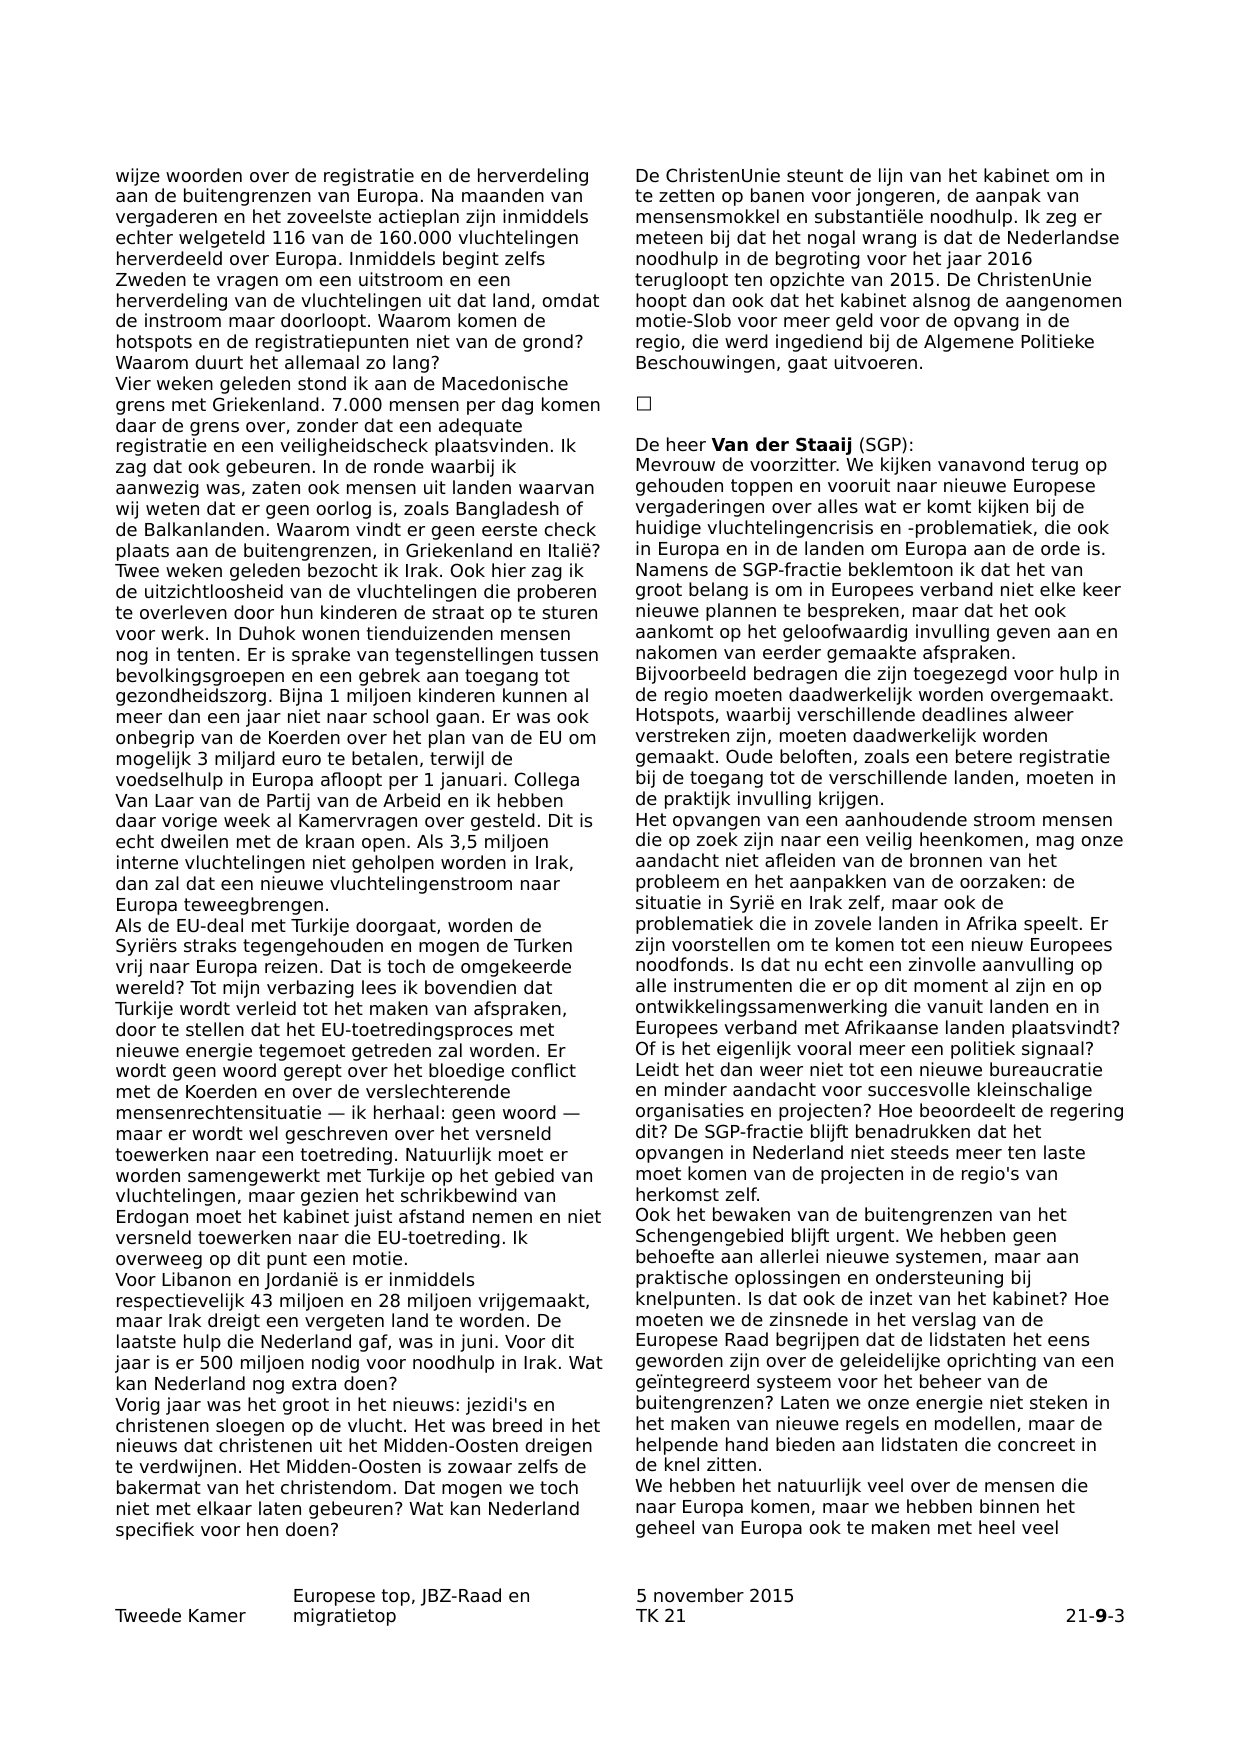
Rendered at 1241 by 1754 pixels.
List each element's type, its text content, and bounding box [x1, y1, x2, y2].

text Als de EU-deal met Turkije doorgaat, worden de Syriërs straks tegengehouden en mogen de Turken vrij naar Europa reizen. Dat is toch de omgekeerde wereld? Tot mijn verbazing lees ik bovendien dat Turkije wordt verleid tot het maken van afspraken, door te stellen dat het EU-toetredingsproces met nieuwe energie tegemoet getreden zal worden. Er wordt geen woord gerept over het bloedige conflict met de Koerden en over de verslechterende mensenrechtensituatie — ik herhaal: geen woord — maar er wordt wel geschreven over het versneld toewerken naar een toetreding. Natuurlijk moet er worden samengewerkt met Turkije op het gebied van vluchtelingen, maar gezien het schrikbewind van Erdogan moet het kabinet juist afstand nemen en niet versneld toewerken naar die EU-toetreding. Ik overweeg op dit punt een motie. [115, 915, 605, 1269]
text De heer Van der Staaij (SGP): [635, 434, 1125, 455]
text De ChristenUnie steunt de lijn van het kabinet om in te zetten op banen voor jongeren, de aanpak van mensensmokkel en substantiële noodhulp. Ik zeg er meteen bij dat het nogal wrang is dat de Nederlandse noodhulp in de begroting voor het jaar 2016 terugloopt ten opzichte van 2015. De ChristenUnie hoopt dan ook dat het kabinet alsnog de aangenomen motie-Slob voor meer geld voor de opvang in de regio, die werd ingediend bij de Algemene Politieke Beschouwingen, gaat uitvoeren. [635, 165, 1125, 374]
text Vier weken geleden stond ik aan de Macedonische grens met Griekenland. 7.000 mensen per dag komen daar de grens over, zonder dat een adequate registratie en een veiligheidscheck plaatsvinden. Ik zag dat ook gebeuren. In de ronde waarbij ik aanwezig was, zaten ook mensen uit landen waarvan wij weten dat er geen oorlog is, zoals Bangladesh of de Balkanlanden. Waarom vindt er geen eerste check plaats aan de buitengrenzen, in Griekenland en Italië? [115, 374, 605, 561]
text Vorig jaar was het groot in het nieuws: jezidi's en christenen sloegen op de vlucht. Het was breed in het nieuws dat christenen uit het Midden-Oosten dreigen te verdwijnen. Het Midden-Oosten is zowaar zelfs de bakermat van het christendom. Dat mogen we toch niet met elkaar laten gebeuren? Wat kan Nederland specifiek voor hen doen? [115, 1394, 605, 1540]
text Twee weken geleden bezocht ik Irak. Ook hier zag ik de uitzichtloosheid van de vluchtelingen die proberen te overleven door hun kinderen de straat op te sturen voor werk. In Duhok wonen tienduizenden mensen nog in tenten. Er is sprake van tegenstellingen tussen bevolkingsgroepen en een gebrek aan toegang tot gezondheidszorg. Bijna 1 miljoen kinderen kunnen al meer dan een jaar niet naar school gaan. Er was ook onbegrip van de Koerden over het plan van de EU om mogelijk 3 miljard euro te betalen, terwijl de voedselhulp in Europa afloopt per 1 januari. Collega Van Laar van de Partij van de Arbeid en ik hebben daar vorige week al Kamervragen over gesteld. Dit is echt dweilen met de kraan open. Als 3,5 miljoen interne vluchtelingen niet geholpen worden in Irak, dan zal dat een nieuwe vluchtelingenstroom naar Europa teweegbrengen. [115, 561, 605, 915]
text Voor Libanon en Jordanië is er inmiddels respectievelijk 43 miljoen en 28 miljoen vrijgemaakt, maar Irak dreigt een vergeten land te worden. De laatste hulp die Nederland gaf, was in juni. Voor dit jaar is er 500 miljoen nodig voor noodhulp in Irak. Wat kan Nederland nog extra doen? [115, 1269, 605, 1394]
text Het opvangen van een aanhoudende stroom mensen die op zoek zijn naar een veilig heenkomen, mag onze aandacht niet afleiden van de bronnen van het probleem en het aanpakken van de oorzaken: de situatie in Syrië en Irak zelf, maar ook de problematiek die in zovele landen in Afrika speelt. Er zijn voorstellen om te komen tot een nieuw Europees noodfonds. Is dat nu echt een zinvolle aanvulling op alle instrumenten die er op dit moment al zijn en op ontwikkelingssamenwerking die vanuit landen en in Europees verband met Afrikaanse landen plaatsvindt? Of is het eigenlijk vooral meer een politiek signaal? Leidt het dan weer niet tot een nieuwe bureaucratie en minder aandacht voor succesvolle kleinschalige organisaties en projecten? Hoe beoordeelt de regering dit? De SGP-fractie blijft benadrukken dat het opvangen in Nederland niet steeds meer ten laste moet komen van de projecten in de regio's van herkomst zelf. [635, 809, 1125, 1205]
text Mevrouw de voorzitter. We kijken vanavond terug op gehouden toppen en vooruit naar nieuwe Europese vergaderingen over alles wat er komt kijken bij de huidige vluchtelingencrisis en -problematiek, die ook in Europa en in de landen om Europa aan de orde is. Namens de SGP-fractie beklemtoon ik dat het van groot belang is om in Europees verband niet elke keer nieuwe plannen te bespreken, maar dat het ook aankomt op het geloofwaardig invulling geven aan en nakomen van eerder gemaakte afspraken. Bijvoorbeeld bedragen die zijn toegezegd voor hulp in de regio moeten daadwerkelijk worden overgemaakt. Hotspots, waarbij verschillende deadlines alweer verstreken zijn, moeten daadwerkelijk worden gemaakt. Oude beloften, zoals een betere registratie bij de toegang tot de verschillende landen, moeten in de praktijk invulling krijgen. [635, 455, 1125, 809]
text Ook het bewaken van de buitengrenzen van het Schengengebied blijft urgent. We hebben geen behoefte aan allerlei nieuwe systemen, maar aan praktische oplossingen en ondersteuning bij knelpunten. Is dat ook de inzet van het kabinet? Hoe moeten we de zinsnede in het verslag van de Europese Raad begrijpen dat de lidstaten het eens geworden zijn over de geleidelijke oprichting van een geïntegreerd systeem voor het beheer van de buitengrenzen? Laten we onze energie niet steken in het maken van nieuwe regels en modellen, maar de helpende hand bieden aan lidstaten die concreet in de knel zitten. [635, 1205, 1125, 1476]
text ⬜ [635, 394, 1125, 414]
text wijze woorden over de registratie en de herverdeling aan de buitengrenzen van Europa. Na maanden van vergaderen en het zoveelste actieplan zijn inmiddels echter welgeteld 116 van de 160.000 vluchtelingen herverdeeld over Europa. Inmiddels begint zelfs Zweden te vragen om een uitstroom en een herverdeling van de vluchtelingen uit dat land, omdat de instroom maar doorloopt. Waarom komen de hotspots en de registratiepunten niet van de grond? Waarom duurt het allemaal zo lang? [115, 165, 605, 374]
text We hebben het natuurlijk veel over de mensen die naar Europa komen, maar we hebben binnen het geheel van Europa ook te maken met heel veel [635, 1476, 1125, 1538]
